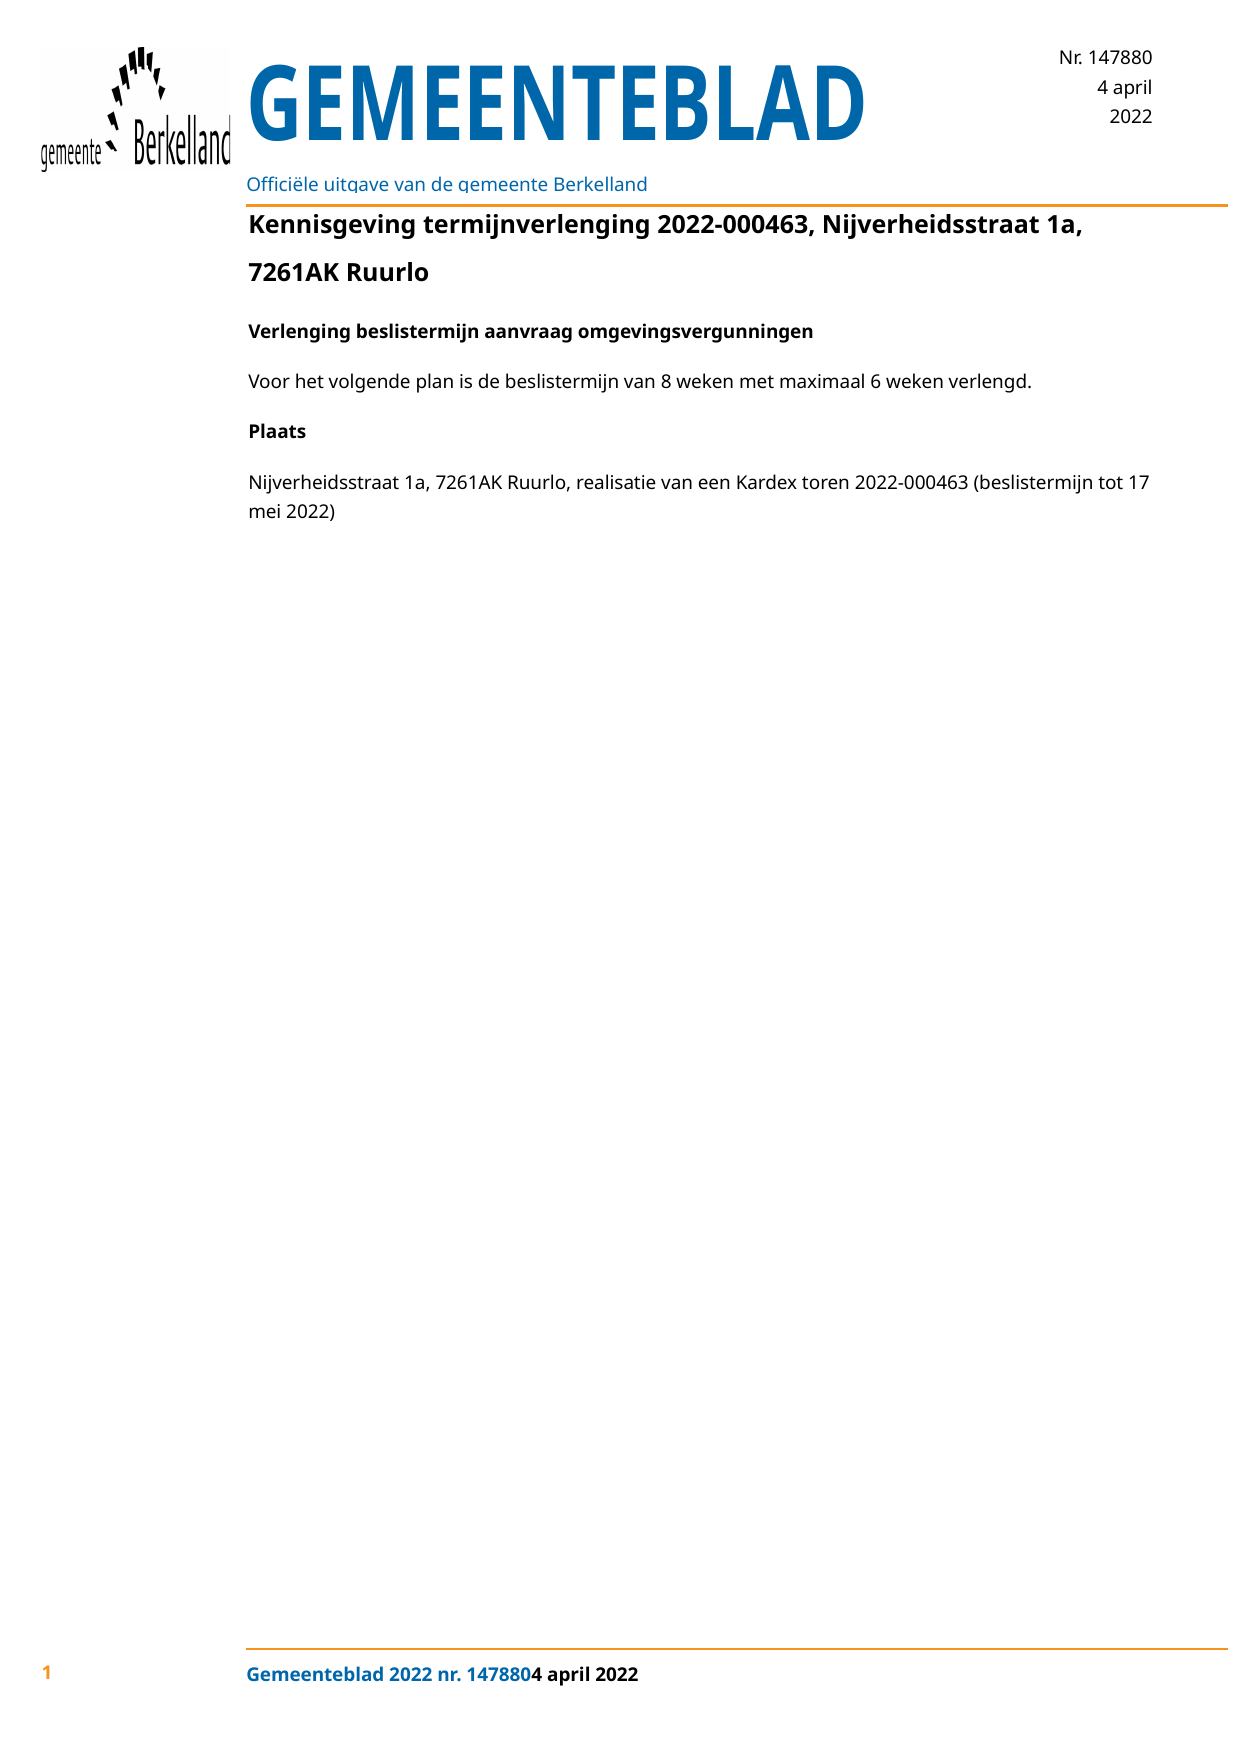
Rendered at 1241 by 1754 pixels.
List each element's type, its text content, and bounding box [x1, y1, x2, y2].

text Verlenging beslistermijn aanvraag omgevingsvergunningen [248, 318, 1152, 344]
text Voor het volgende plan is de beslistermijn van 8 weken met maximaal 6 weken verlengd. [248, 368, 1152, 394]
text Nijverheidsstraat 1a, 7261AK Ruurlo, realisatie van een Kardex toren 2022-000463 (beslistermijn tot 17 mei 2022) [248, 469, 1152, 524]
text Kennisgeving termijnverlenging 2022-000463, Nijverheidsstraat 1a, 7261AK Ruurlo [248, 207, 1152, 288]
picture [41, 47, 231, 172]
text Plaats [248, 419, 1152, 444]
